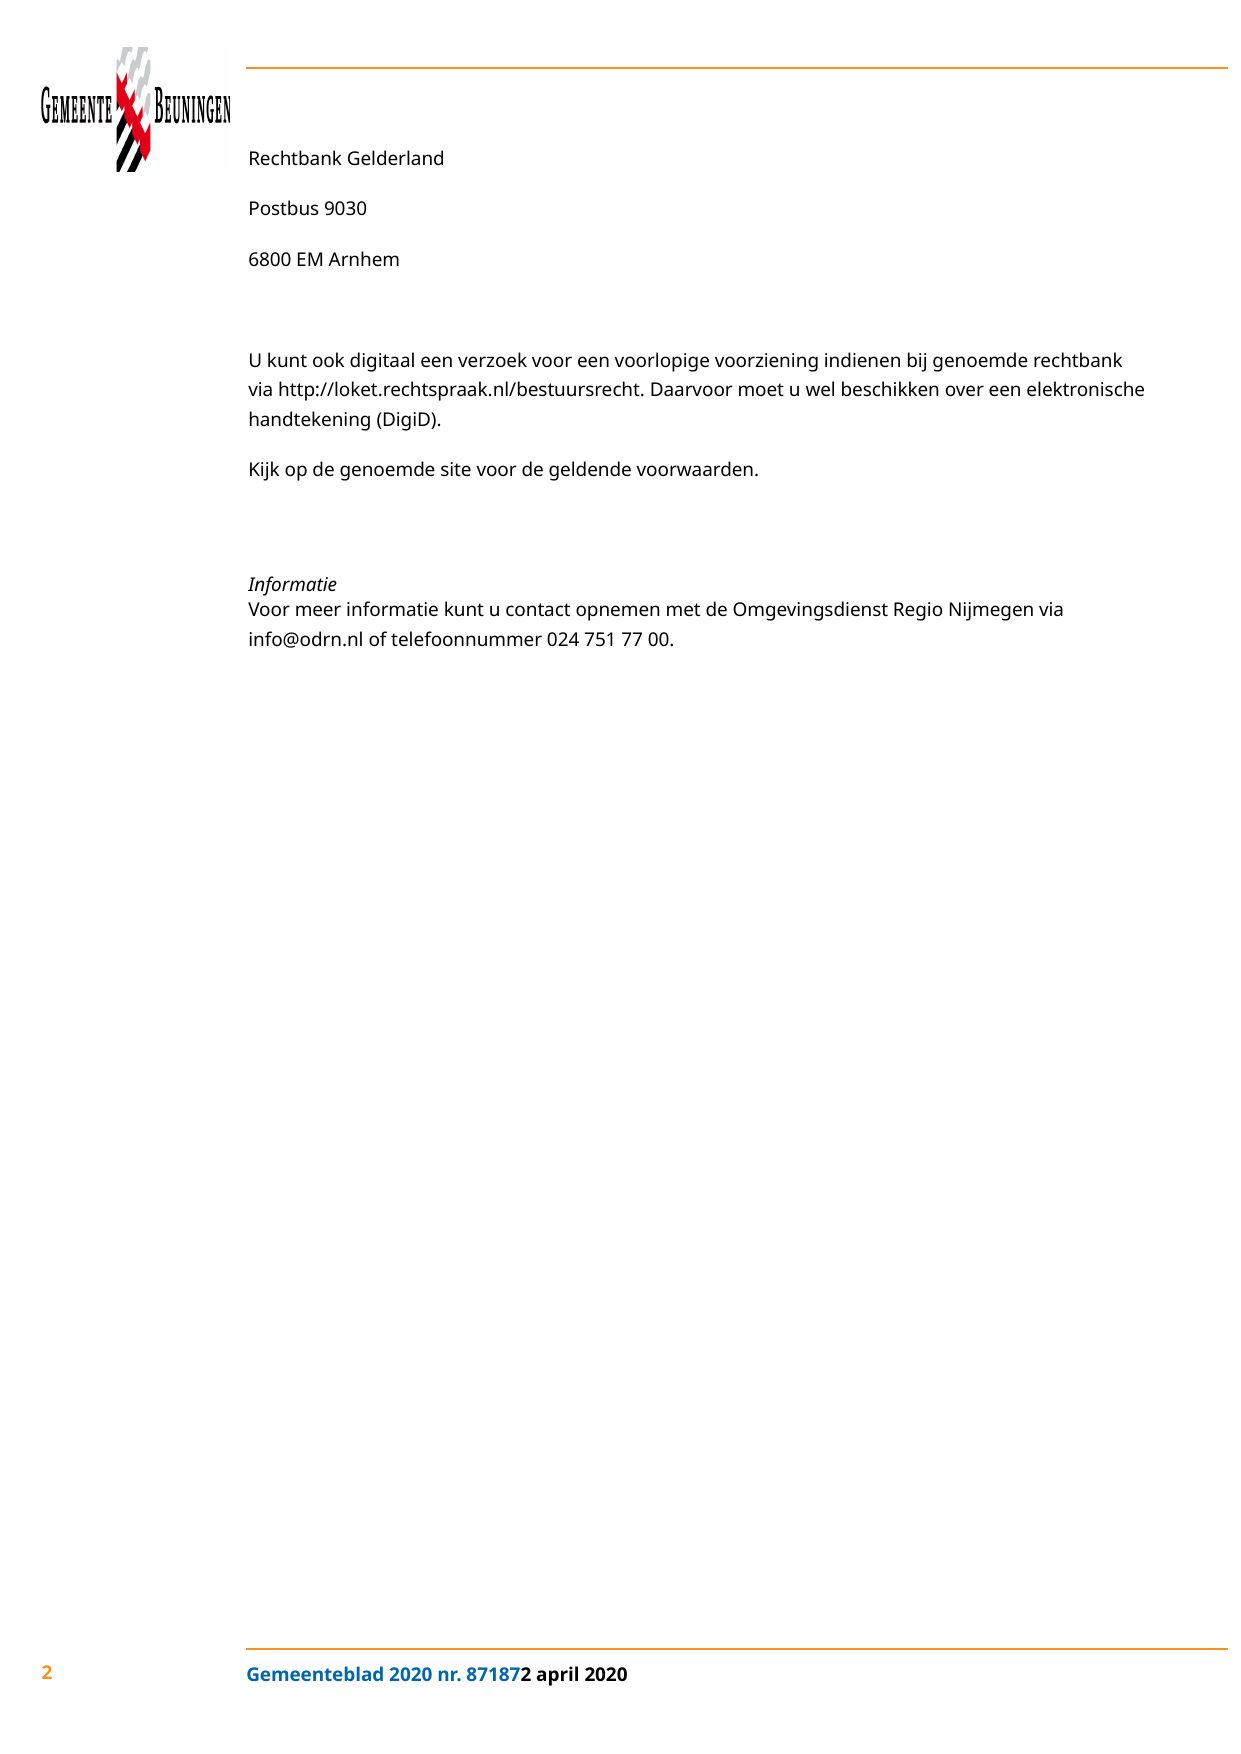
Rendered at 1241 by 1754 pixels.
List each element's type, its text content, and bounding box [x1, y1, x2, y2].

text Postbus 9030 [248, 196, 1152, 221]
text 6800 EM Arnhem [248, 246, 1152, 272]
text Voor meer informatie kunt u contact opnemen met de Omgevingsdienst Regio Nijmegen via info@odrn.nl of telefoonnummer 024 751 77 00. [248, 597, 1152, 652]
text Kijk op de genoemde site voor de geldende voorwaarden. [248, 456, 1152, 482]
text Rechtbank Gelderland [248, 145, 1152, 171]
text U kunt ook digitaal een verzoek voor een voorlopige voorziening indienen bij genoemde rechtbank via http://loket.rechtspraak.nl/bestuursrecht. Daarvoor moet u wel beschikken over een elektronische handtekening (DigiD). [248, 347, 1152, 432]
text Informatie [248, 571, 1152, 597]
picture [41, 47, 231, 172]
